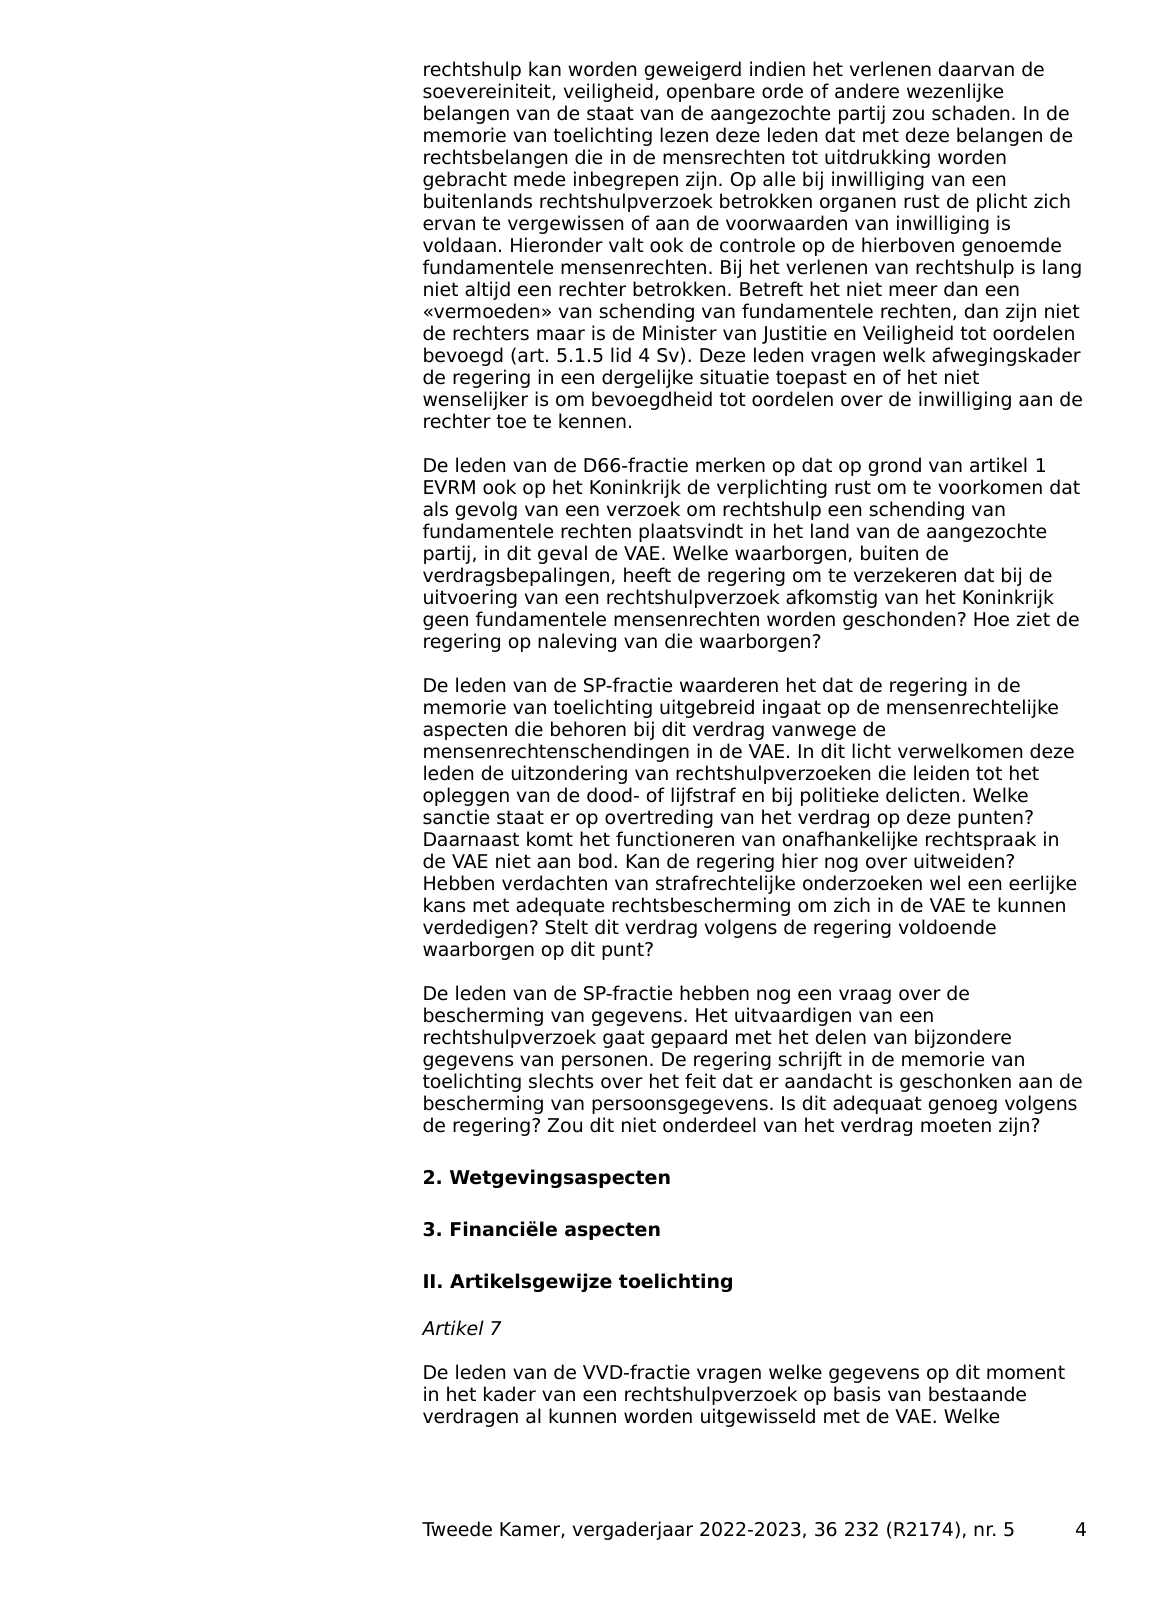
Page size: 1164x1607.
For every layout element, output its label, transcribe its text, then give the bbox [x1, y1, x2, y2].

subtitle II. Artikelsgewijze toelichting [422, 1271, 1087, 1293]
text De leden van de SP-fractie waarderen het dat de regering in de memorie van toelichting uitgebreid ingaat op de mensenrechtelijke aspecten die behoren bij dit verdrag vanwege de mensenrechtenschendingen in de VAE. In dit licht verwelkomen deze leden de uitzondering van rechtshulpverzoeken die leiden tot het opleggen van de dood- of lijfstraf en bij politieke delicten. Welke sanctie staat er op overtreding van het verdrag op deze punten? Daarnaast komt het functioneren van onafhankelijke rechtspraak in de VAE niet aan bod. Kan de regering hier nog over uitweiden? Hebben verdachten van strafrechtelijke onderzoeken wel een eerlijke kans met adequate rechtsbescherming om zich in de VAE te kunnen verdedigen? Stelt dit verdrag volgens de regering voldoende waarborgen op dit punt? [422, 675, 1087, 961]
text De leden van de SP-fractie hebben nog een vraag over de bescherming van gegevens. Het uitvaardigen van een rechtshulpverzoek gaat gepaard met het delen van bijzondere gegevens van personen. De regering schrijft in de memorie van toelichting slechts over het feit dat er aandacht is geschonken aan de bescherming van persoonsgegevens. Is dit adequaat genoeg volgens de regering? Zou dit niet onderdeel van het verdrag moeten zijn? [422, 983, 1087, 1137]
text rechtshulp kan worden geweigerd indien het verlenen daarvan de soevereiniteit, veiligheid, openbare orde of andere wezenlijke belangen van de staat van de aangezochte partij zou schaden. In de memorie van toelichting lezen deze leden dat met deze belangen de rechtsbelangen die in de mensrechten tot uitdrukking worden gebracht mede inbegrepen zijn. Op alle bij inwilliging van een buitenlands rechtshulpverzoek betrokken organen rust de plicht zich ervan te vergewissen of aan de voorwaarden van inwilliging is voldaan. Hieronder valt ook de controle op de hierboven genoemde fundamentele mensenrechten. Bij het verlenen van rechtshulp is lang niet altijd een rechter betrokken. Betreft het niet meer dan een «vermoeden» van schending van fundamentele rechten, dan zijn niet de rechters maar is de Minister van Justitie en Veiligheid tot oordelen bevoegd (art. 5.1.5 lid 4 Sv). Deze leden vragen welk afwegingskader de regering in een dergelijke situatie toepast en of het niet wenselijker is om bevoegdheid tot oordelen over de inwilliging aan de rechter toe te kennen. [422, 59, 1087, 433]
text De leden van de VVD-fractie vragen welke gegevens op dit moment in het kader van een rechtshulpverzoek op basis van bestaande verdragen al kunnen worden uitgewisseld met de VAE. Welke [422, 1362, 1087, 1428]
subtitle Artikel 7 [422, 1318, 1087, 1339]
subtitle 2. Wetgevingsaspecten [422, 1167, 1087, 1189]
text De leden van de D66-fractie merken op dat op grond van artikel 1 EVRM ook op het Koninkrijk de verplichting rust om te voorkomen dat als gevolg van een verzoek om rechtshulp een schending van fundamentele rechten plaatsvindt in het land van de aangezochte partij, in dit geval de VAE. Welke waarborgen, buiten de verdragsbepalingen, heeft de regering om te verzekeren dat bij de uitvoering van een rechtshulpverzoek afkomstig van het Koninkrijk geen fundamentele mensenrechten worden geschonden? Hoe ziet de regering op naleving van die waarborgen? [422, 455, 1087, 653]
subtitle 3. Financiële aspecten [422, 1219, 1087, 1241]
